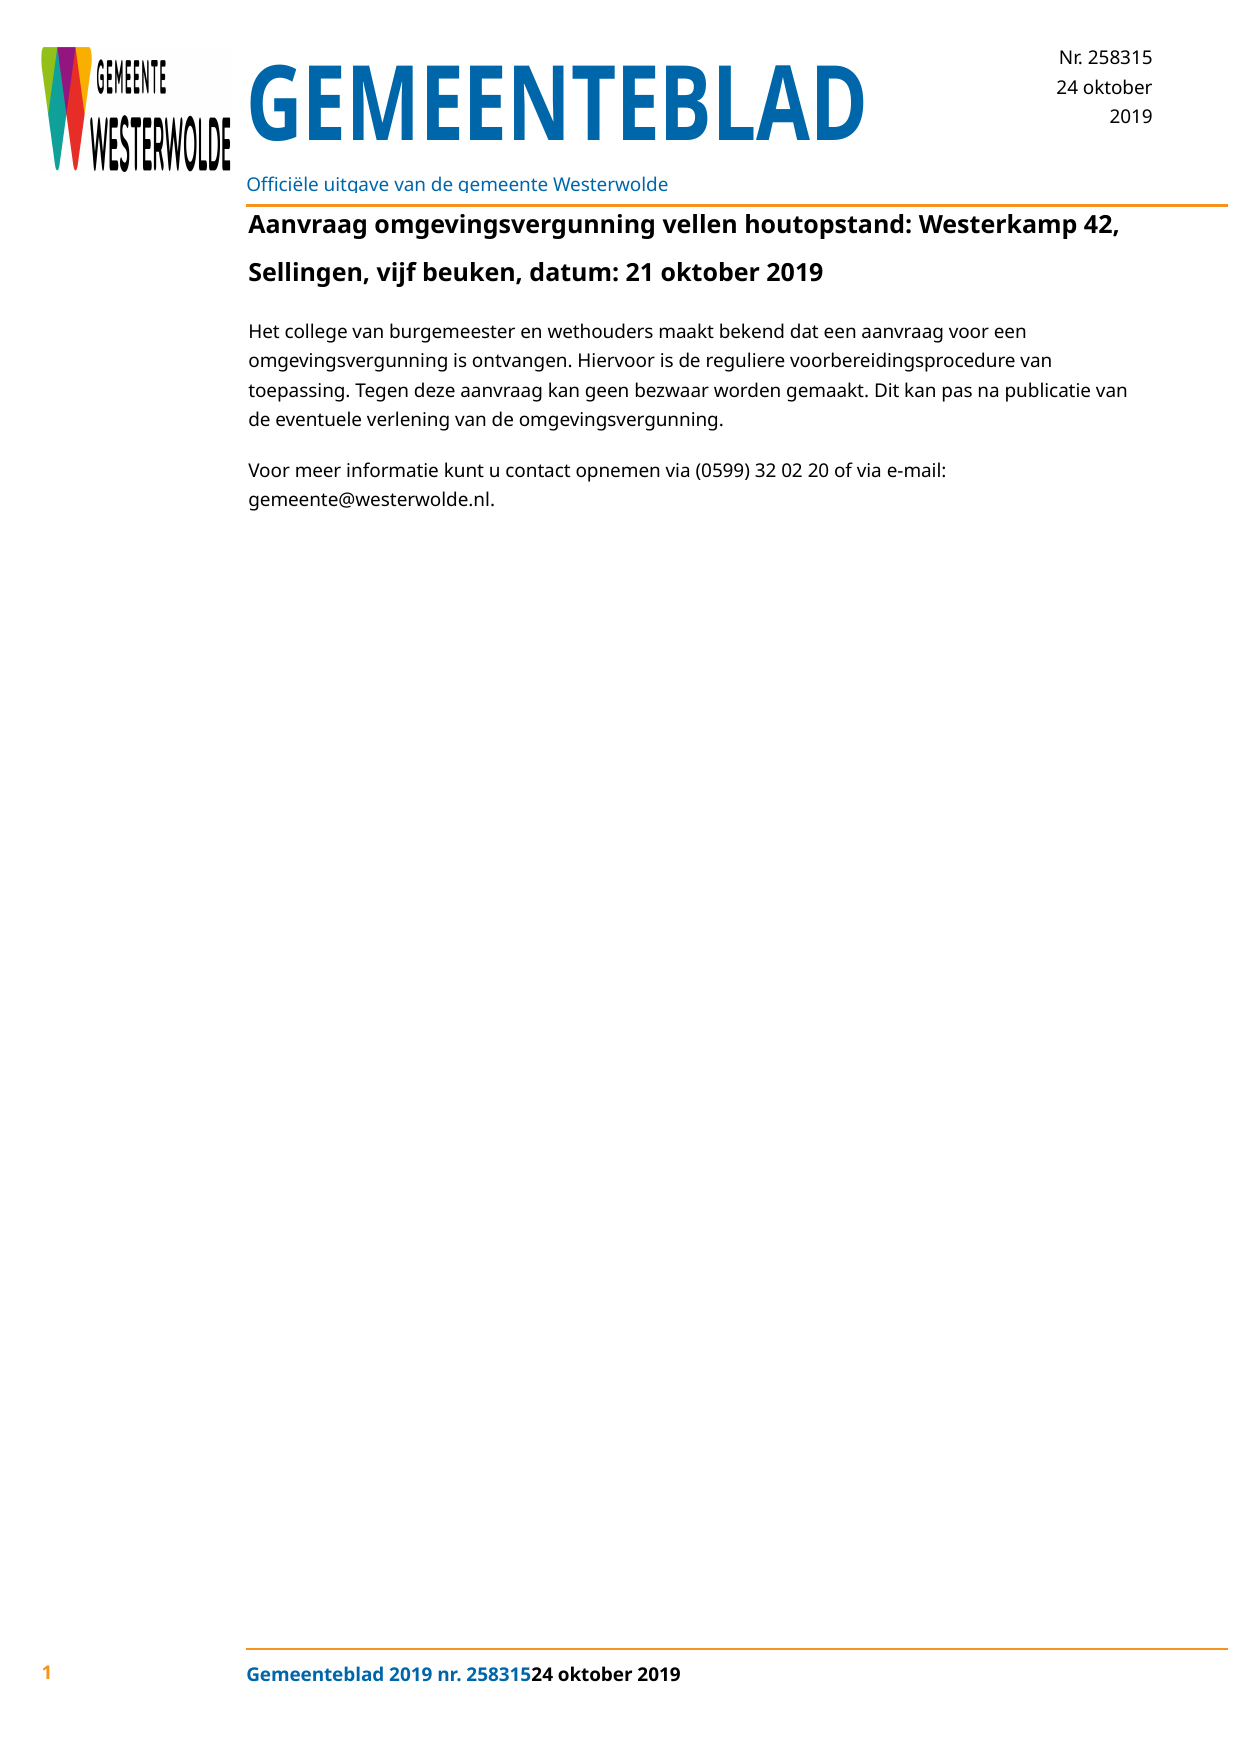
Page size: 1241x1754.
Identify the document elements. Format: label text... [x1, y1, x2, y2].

text Voor meer informatie kunt u contact opnemen via (0599) 32 02 20 of via e-mail: gemeente@westerwolde.nl. [248, 457, 1152, 512]
text Aanvraag omgevingsvergunning vellen houtopstand: Westerkamp 42, Sellingen, vijf beuken, datum: 21 oktober 2019 [248, 207, 1152, 288]
picture [41, 47, 231, 172]
text Het college van burgemeester en wethouders maakt bekend dat een aanvraag voor een omgevingsvergunning is ontvangen. Hiervoor is de reguliere voorbereidingsprocedure van toepassing. Tegen deze aanvraag kan geen bezwaar worden gemaakt. Dit kan pas na publicatie van de eventuele verlening van de omgevingsvergunning. [248, 318, 1152, 432]
